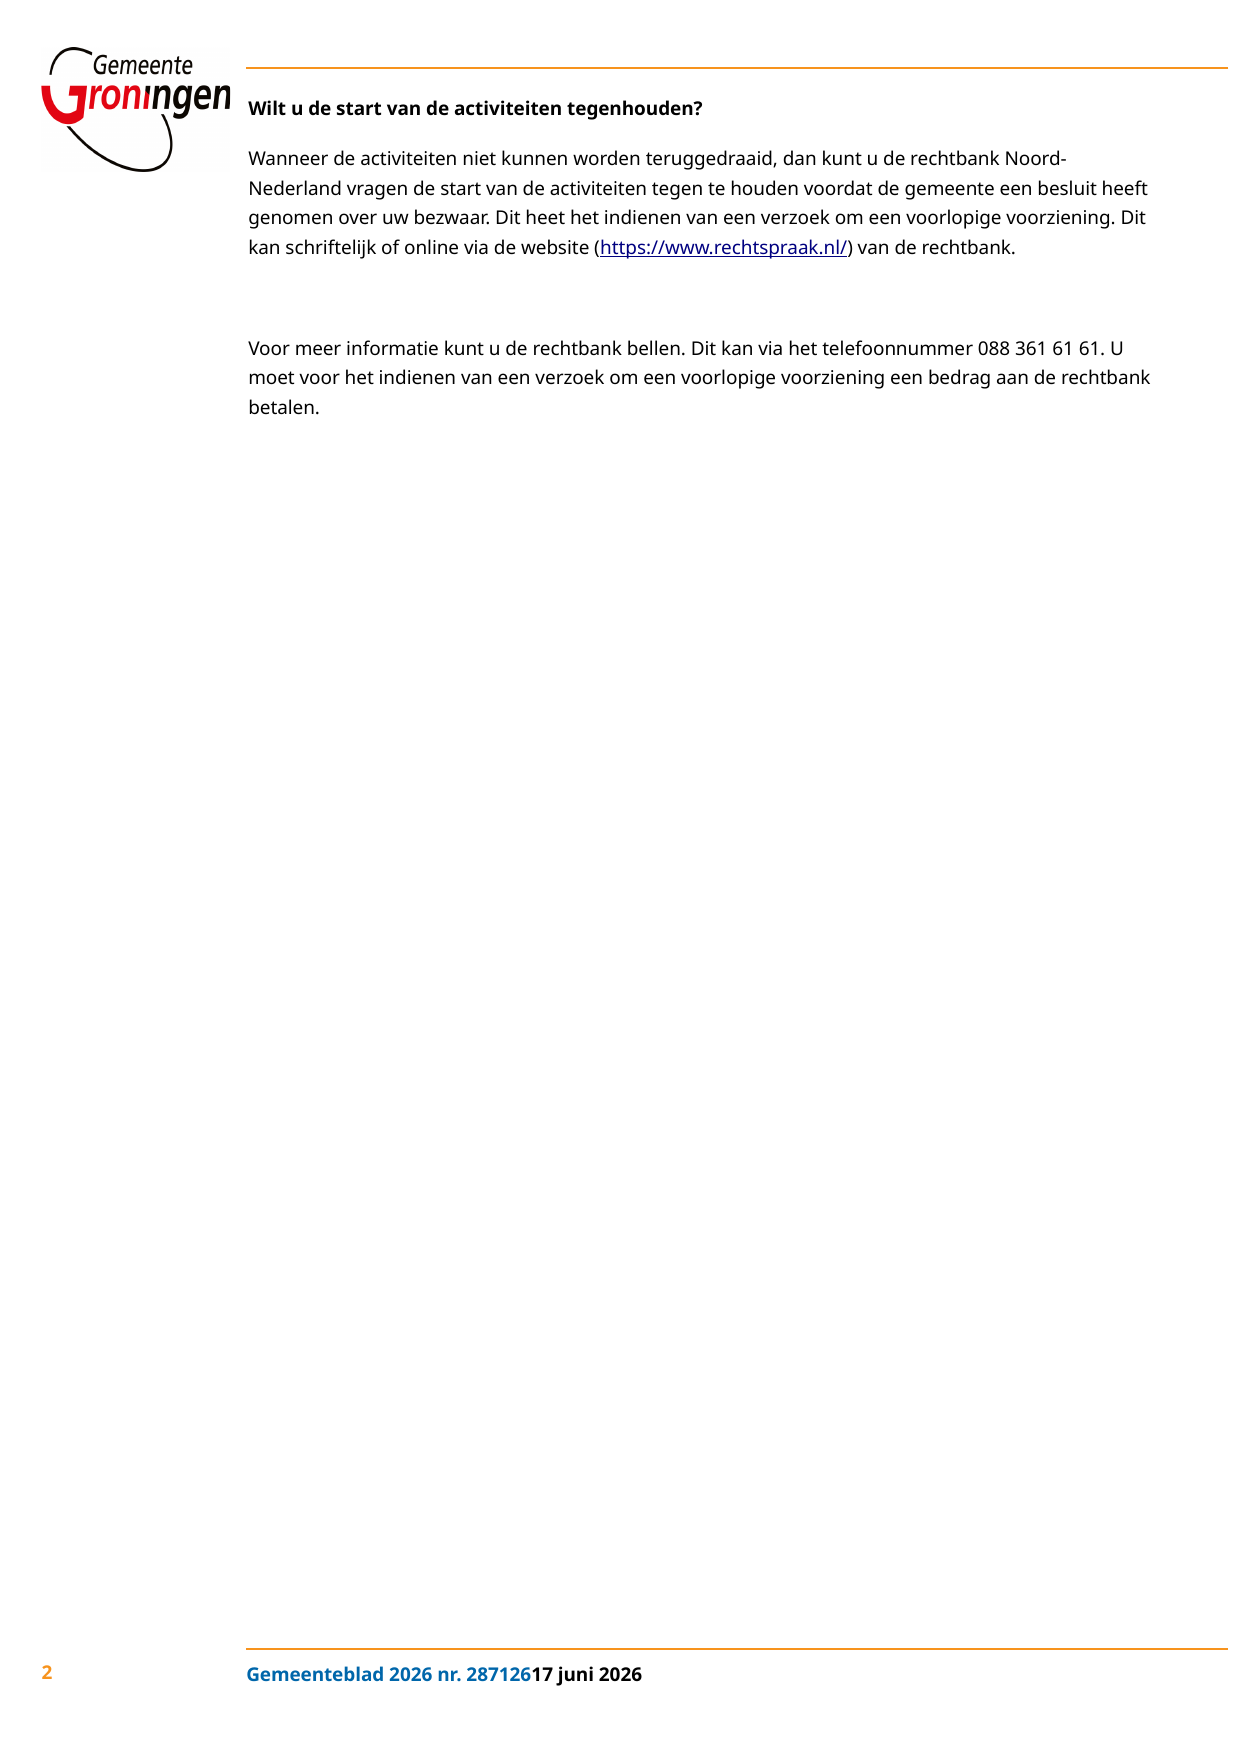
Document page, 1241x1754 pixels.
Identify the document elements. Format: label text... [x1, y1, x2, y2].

text Wanneer de activiteiten niet kunnen worden teruggedraaid, dan kunt u de rechtbank Noord-Nederland vragen de start van de activiteiten tegen te houden voordat de gemeente een besluit heeft genomen over uw bezwaar. Dit heet het indienen van een verzoek om een voorlopige voorziening. Dit kan schriftelijk of online via de website (https://www.rechtspraak.nl/) van de rechtbank. [248, 145, 1152, 260]
text Voor meer informatie kunt u de rechtbank bellen. Dit kan via het telefoonnummer 088 361 61 61. U moet voor het indienen van een verzoek om een voorlopige voorziening een bedrag aan de rechtbank betalen. [248, 335, 1152, 420]
picture [41, 47, 231, 172]
text Wilt u de start van de activiteiten tegenhouden? [248, 95, 1152, 121]
